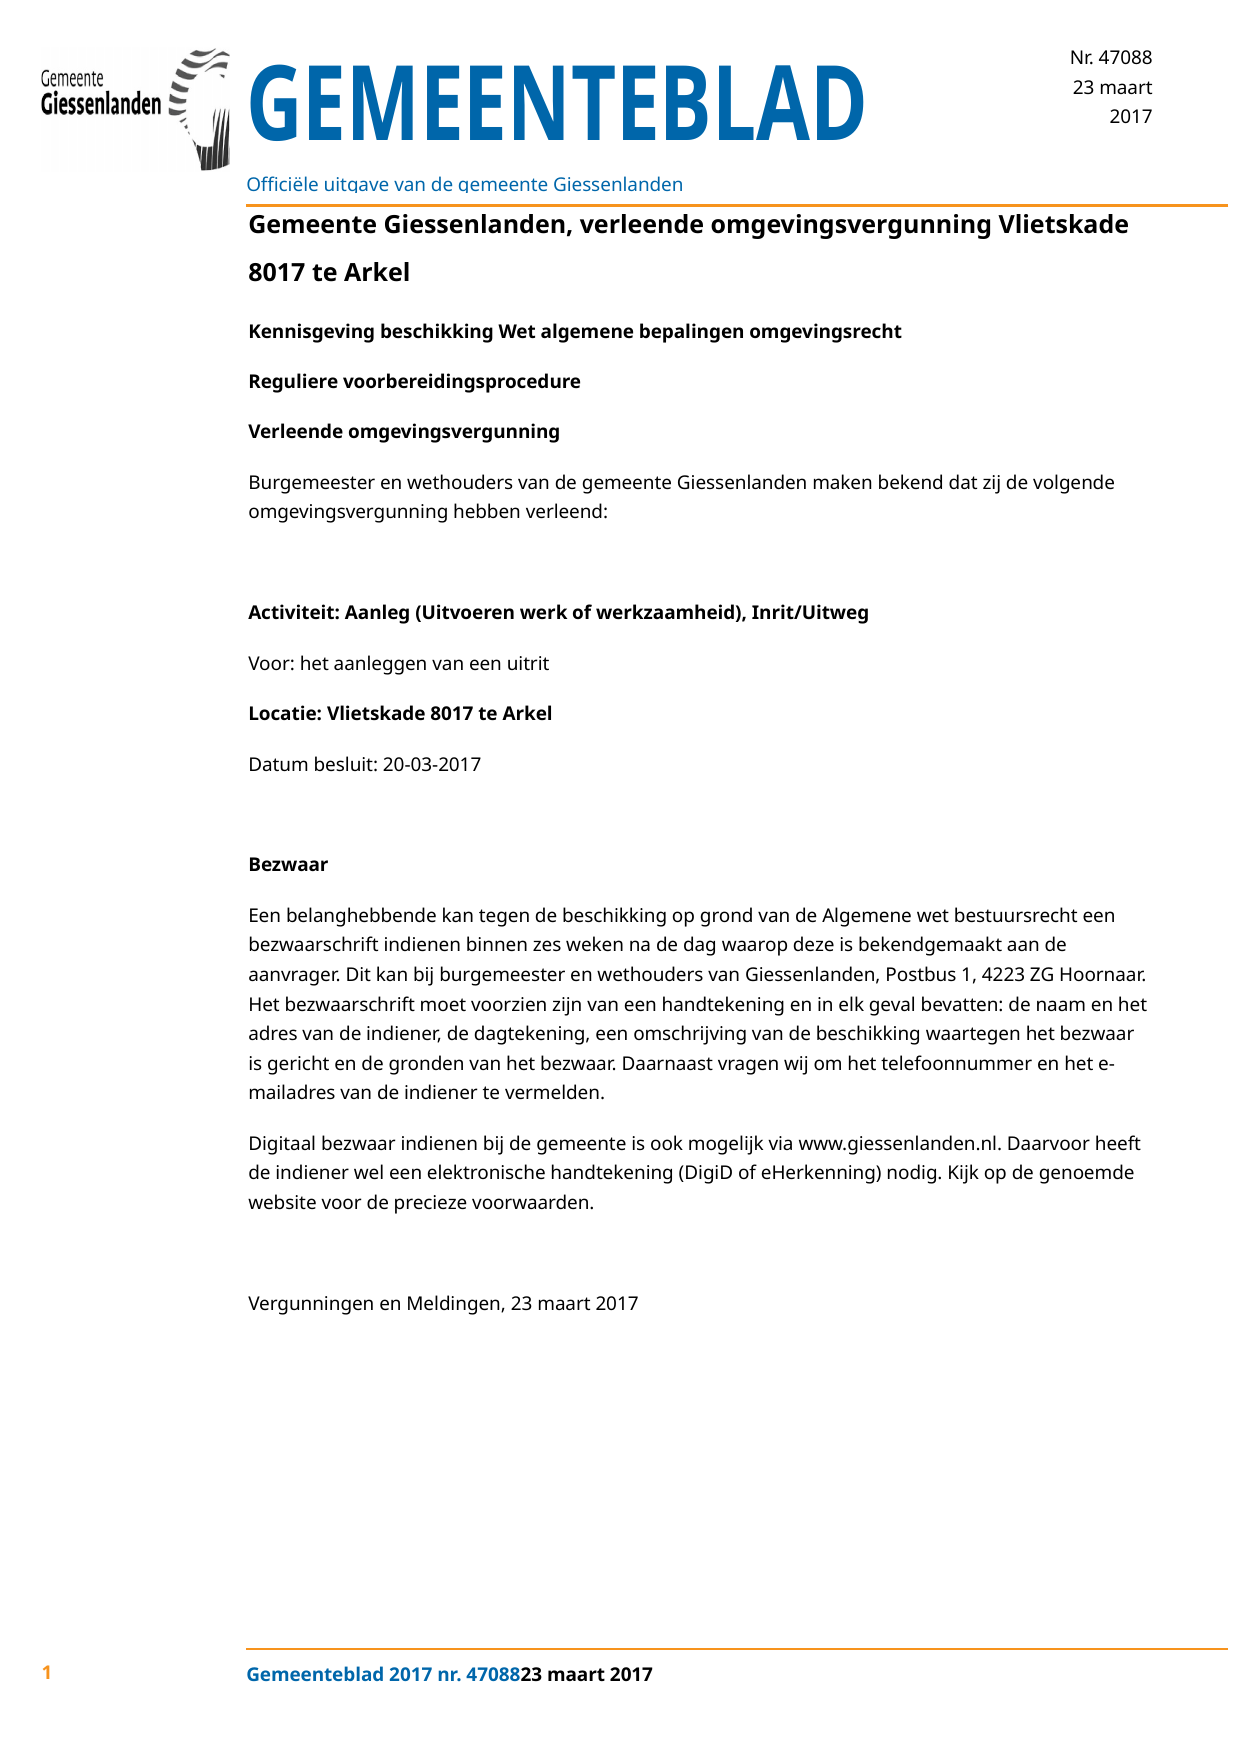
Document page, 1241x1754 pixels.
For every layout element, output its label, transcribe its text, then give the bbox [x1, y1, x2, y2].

text Bezwaar [248, 852, 1152, 877]
text Gemeente Giessenlanden, verleende omgevingsvergunning Vlietskade 8017 te Arkel [248, 207, 1152, 288]
text Voor: het aanleggen van een uitrit [248, 650, 1152, 676]
text Vergunningen en Meldingen, 23 maart 2017 [248, 1290, 1152, 1316]
text Een belanghebbende kan tegen de beschikking op grond van de Algemene wet bestuursrecht een bezwaarschrift indienen binnen zes weken na de dag waarop deze is bekendgemaakt aan de aanvrager. Dit kan bij burgemeester en wethouders van Giessenlanden, Postbus 1, 4223 ZG Hoornaar. Het bezwaarschrift moet voorzien zijn van een handtekening en in elk geval bevatten: de naam en het adres van de indiener, de dagtekening, een omschrijving van de beschikking waartegen het bezwaar is gericht en de gronden van het bezwaar. Daarnaast vragen wij om het telefoonnummer en het e-mailadres van de indiener te vermelden. [248, 902, 1152, 1105]
text Activiteit: Aanleg (Uitvoeren werk of werkzaamheid), Inrit/Uitweg [248, 599, 1152, 625]
text Locatie: Vlietskade 8017 te Arkel [248, 700, 1152, 726]
picture [41, 47, 231, 172]
text Digitaal bezwaar indienen bij de gemeente is ook mogelijk via www.giessenlanden.nl. Daarvoor heeft de indiener wel een elektronische handtekening (DigiD of eHerkenning) nodig. Kijk op de genoemde website voor de precieze voorwaarden. [248, 1130, 1152, 1215]
text Reguliere voorbereidingsprocedure [248, 368, 1152, 394]
text Datum besluit: 20-03-2017 [248, 751, 1152, 777]
text Burgemeester en wethouders van de gemeente Giessenlanden maken bekend dat zij de volgende omgevingsvergunning hebben verleend: [248, 469, 1152, 524]
text Verleende omgevingsvergunning [248, 419, 1152, 444]
text Kennisgeving beschikking Wet algemene bepalingen omgevingsrecht [248, 318, 1152, 344]
